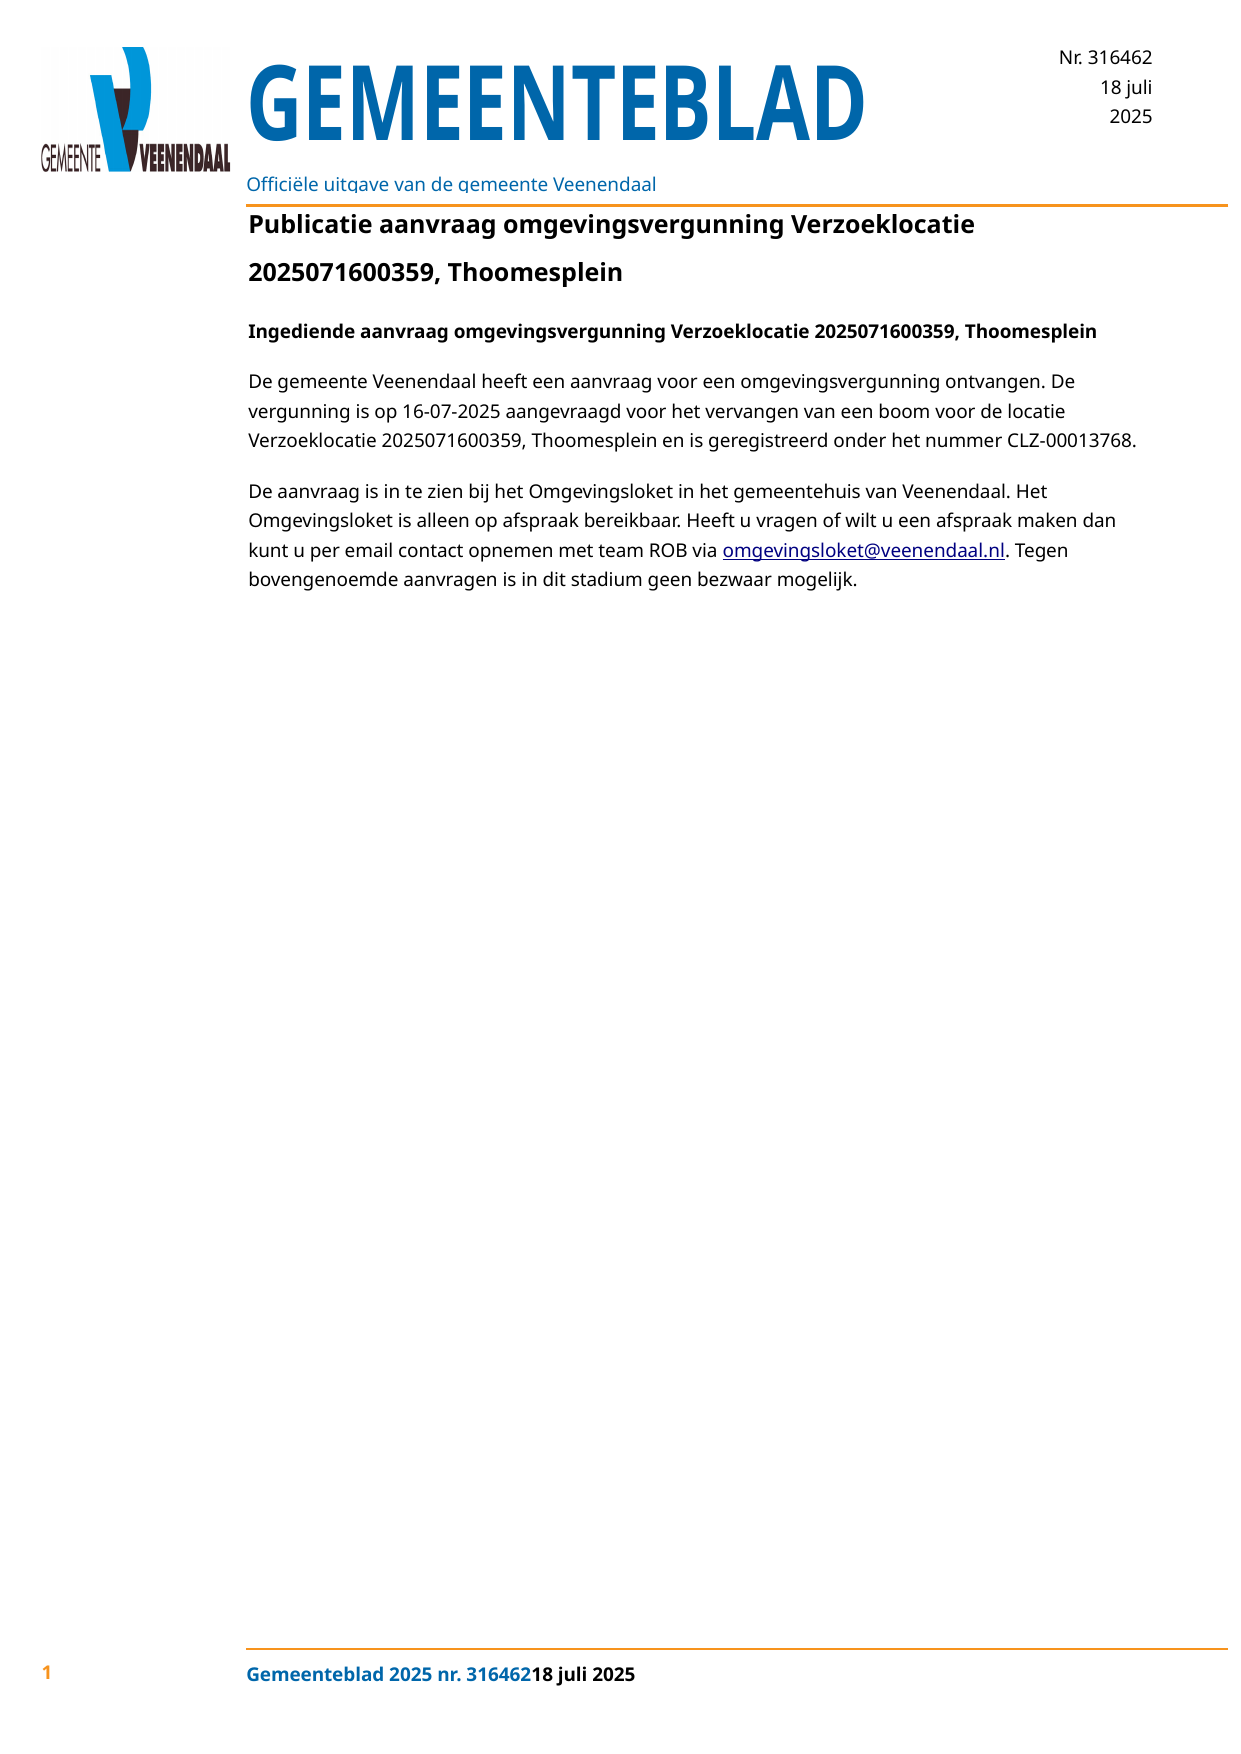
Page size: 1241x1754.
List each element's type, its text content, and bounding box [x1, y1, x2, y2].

text De gemeente Veenendaal heeft een aanvraag voor een omgevingsvergunning ontvangen. De vergunning is op 16-07-2025 aangevraagd voor het vervangen van een boom voor de locatie Verzoeklocatie 2025071600359, Thoomesplein en is geregistreerd onder het nummer CLZ-00013768. [248, 368, 1152, 453]
text Publicatie aanvraag omgevingsvergunning Verzoeklocatie 2025071600359, Thoomesplein [248, 207, 1152, 288]
text Ingediende aanvraag omgevingsvergunning Verzoeklocatie 2025071600359, Thoomesplein [248, 318, 1152, 344]
picture [123, 47, 231, 172]
text De aanvraag is in te zien bij het Omgevingsloket in het gemeentehuis van Veenendaal. Het Omgevingsloket is alleen op afspraak bereikbaar. Heeft u vragen of wilt u een afspraak maken dan kunt u per email contact opnemen met team ROB via omgevingsloket@veenendaal.nl. Tegen bovengenoemde aanvragen is in dit stadium geen bezwaar mogelijk. [248, 478, 1152, 592]
picture [41, 47, 130, 172]
